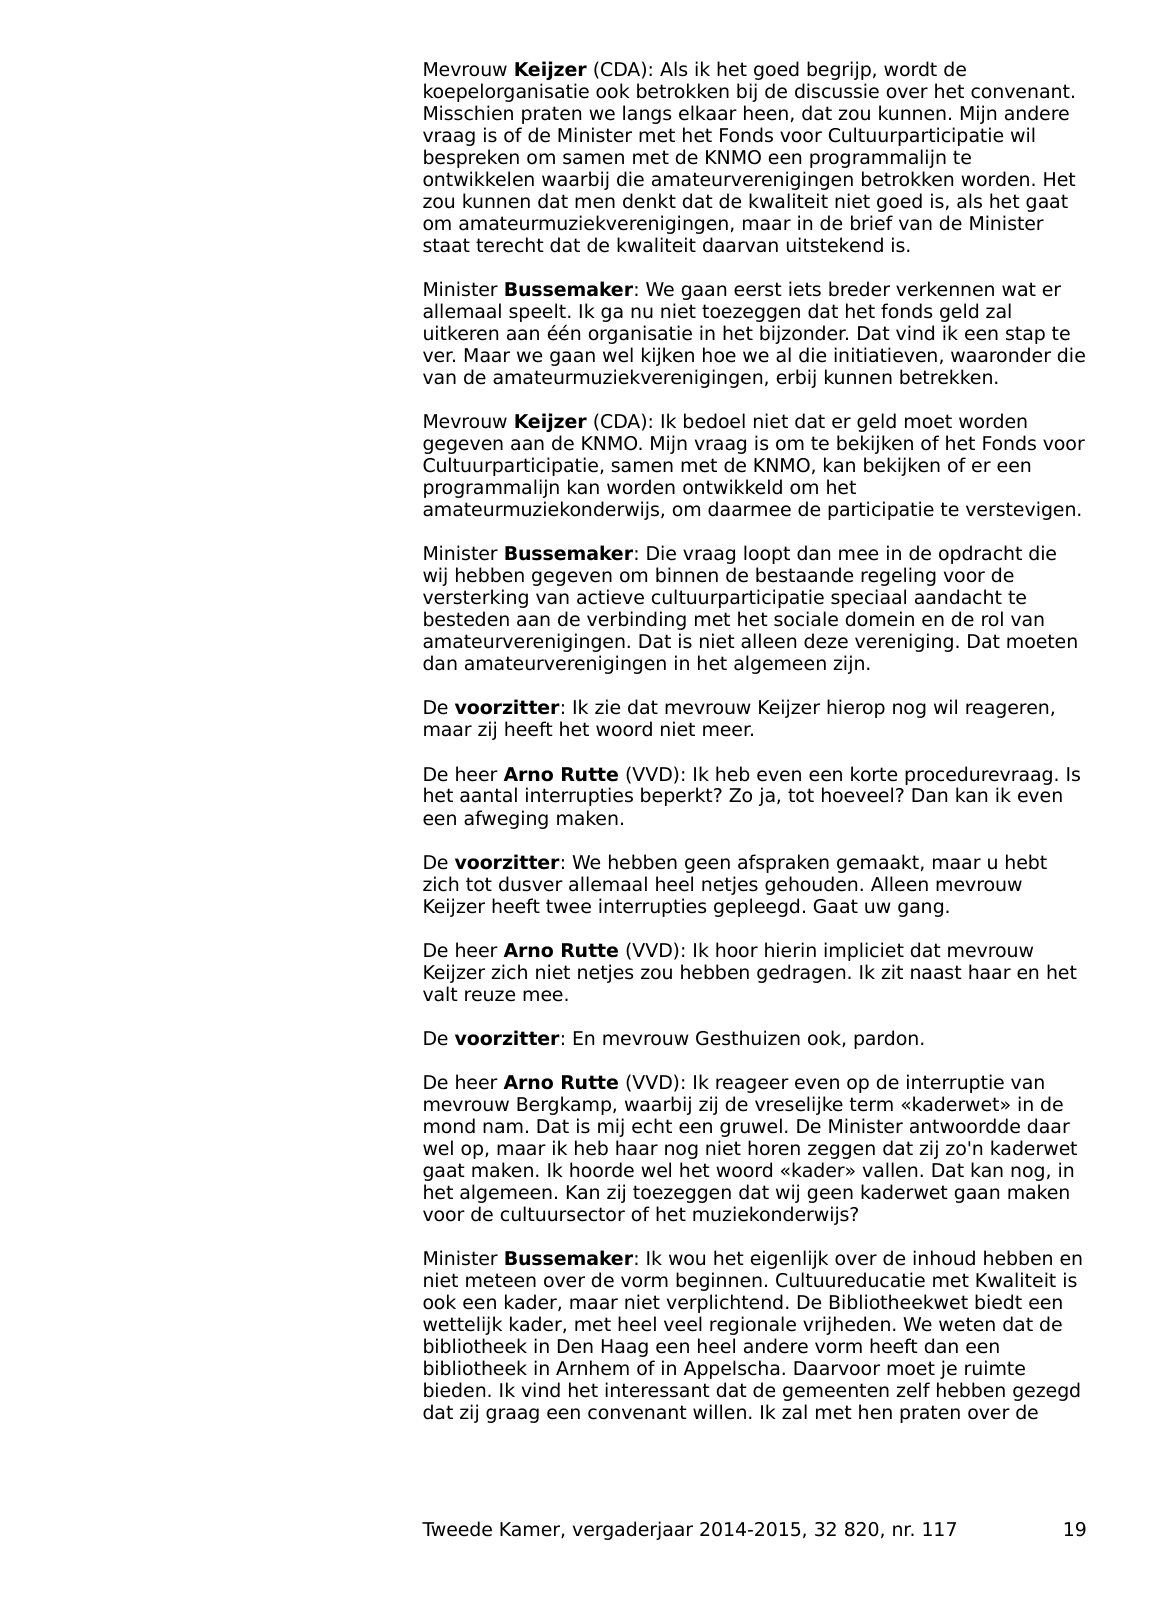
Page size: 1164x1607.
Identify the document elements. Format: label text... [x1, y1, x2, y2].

text Mevrouw Keijzer (CDA): Ik bedoel niet dat er geld moet worden gegeven aan de KNMO. Mijn vraag is om te bekijken of het Fonds voor Cultuurparticipatie, samen met de KNMO, kan bekijken of er een programmalijn kan worden ontwikkeld om het amateurmuziekonderwijs, om daarmee de participatie te verstevigen. [422, 411, 1087, 521]
text Minister Bussemaker: Ik wou het eigenlijk over de inhoud hebben en niet meteen over de vorm beginnen. Cultuureducatie met Kwaliteit is ook een kader, maar niet verplichtend. De Bibliotheekwet biedt een wettelijk kader, met heel veel regionale vrijheden. We weten dat de bibliotheek in Den Haag een heel andere vorm heeft dan een bibliotheek in Arnhem of in Appelscha. Daarvoor moet je ruimte bieden. Ik vind het interessant dat de gemeenten zelf hebben gezegd dat zij graag een convenant willen. Ik zal met hen praten over de [422, 1248, 1087, 1424]
text De voorzitter: We hebben geen afspraken gemaakt, maar u hebt zich tot dusver allemaal heel netjes gehouden. Alleen mevrouw Keijzer heeft twee interrupties gepleegd. Gaat uw gang. [422, 852, 1087, 917]
text De voorzitter: En mevrouw Gesthuizen ook, pardon. [422, 1028, 1087, 1050]
text De voorzitter: Ik zie dat mevrouw Keijzer hierop nog wil reageren, maar zij heeft het woord niet meer. [422, 697, 1087, 741]
text De heer Arno Rutte (VVD): Ik heb even een korte procedurevraag. Is het aantal interrupties beperkt? Zo ja, tot hoeveel? Dan kan ik even een afweging maken. [422, 763, 1087, 829]
text Minister Bussemaker: We gaan eerst iets breder verkennen wat er allemaal speelt. Ik ga nu niet toezeggen dat het fonds geld zal uitkeren aan één organisatie in het bijzonder. Dat vind ik een stap te ver. Maar we gaan wel kijken hoe we al die initiatieven, waaronder die van de amateurmuziekverenigingen, erbij kunnen betrekken. [422, 279, 1087, 389]
text Mevrouw Keijzer (CDA): Als ik het goed begrijp, wordt de koepelorganisatie ook betrokken bij de discussie over het convenant. Misschien praten we langs elkaar heen, dat zou kunnen. Mijn andere vraag is of de Minister met het Fonds voor Cultuurparticipatie wil bespreken om samen met de KNMO een programmalijn te ontwikkelen waarbij die amateurverenigingen betrokken worden. Het zou kunnen dat men denkt dat de kwaliteit niet goed is, als het gaat om amateurmuziekverenigingen, maar in de brief van de Minister staat terecht dat de kwaliteit daarvan uitstekend is. [422, 59, 1087, 257]
text De heer Arno Rutte (VVD): Ik hoor hierin impliciet dat mevrouw Keijzer zich niet netjes zou hebben gedragen. Ik zit naast haar en het valt reuze mee. [422, 940, 1087, 1006]
text Minister Bussemaker: Die vraag loopt dan mee in de opdracht die wij hebben gegeven om binnen de bestaande regeling voor de versterking van actieve cultuurparticipatie speciaal aandacht te besteden aan de verbinding met het sociale domein en de rol van amateurverenigingen. Dat is niet alleen deze vereniging. Dat moeten dan amateurverenigingen in het algemeen zijn. [422, 543, 1087, 675]
text De heer Arno Rutte (VVD): Ik reageer even op de interruptie van mevrouw Bergkamp, waarbij zij de vreselijke term «kaderwet» in de mond nam. Dat is mij echt een gruwel. De Minister antwoordde daar wel op, maar ik heb haar nog niet horen zeggen dat zij zo'n kaderwet gaat maken. Ik hoorde wel het woord «kader» vallen. Dat kan nog, in het algemeen. Kan zij toezeggen dat wij geen kaderwet gaan maken voor de cultuursector of het muziekonderwijs? [422, 1072, 1087, 1226]
